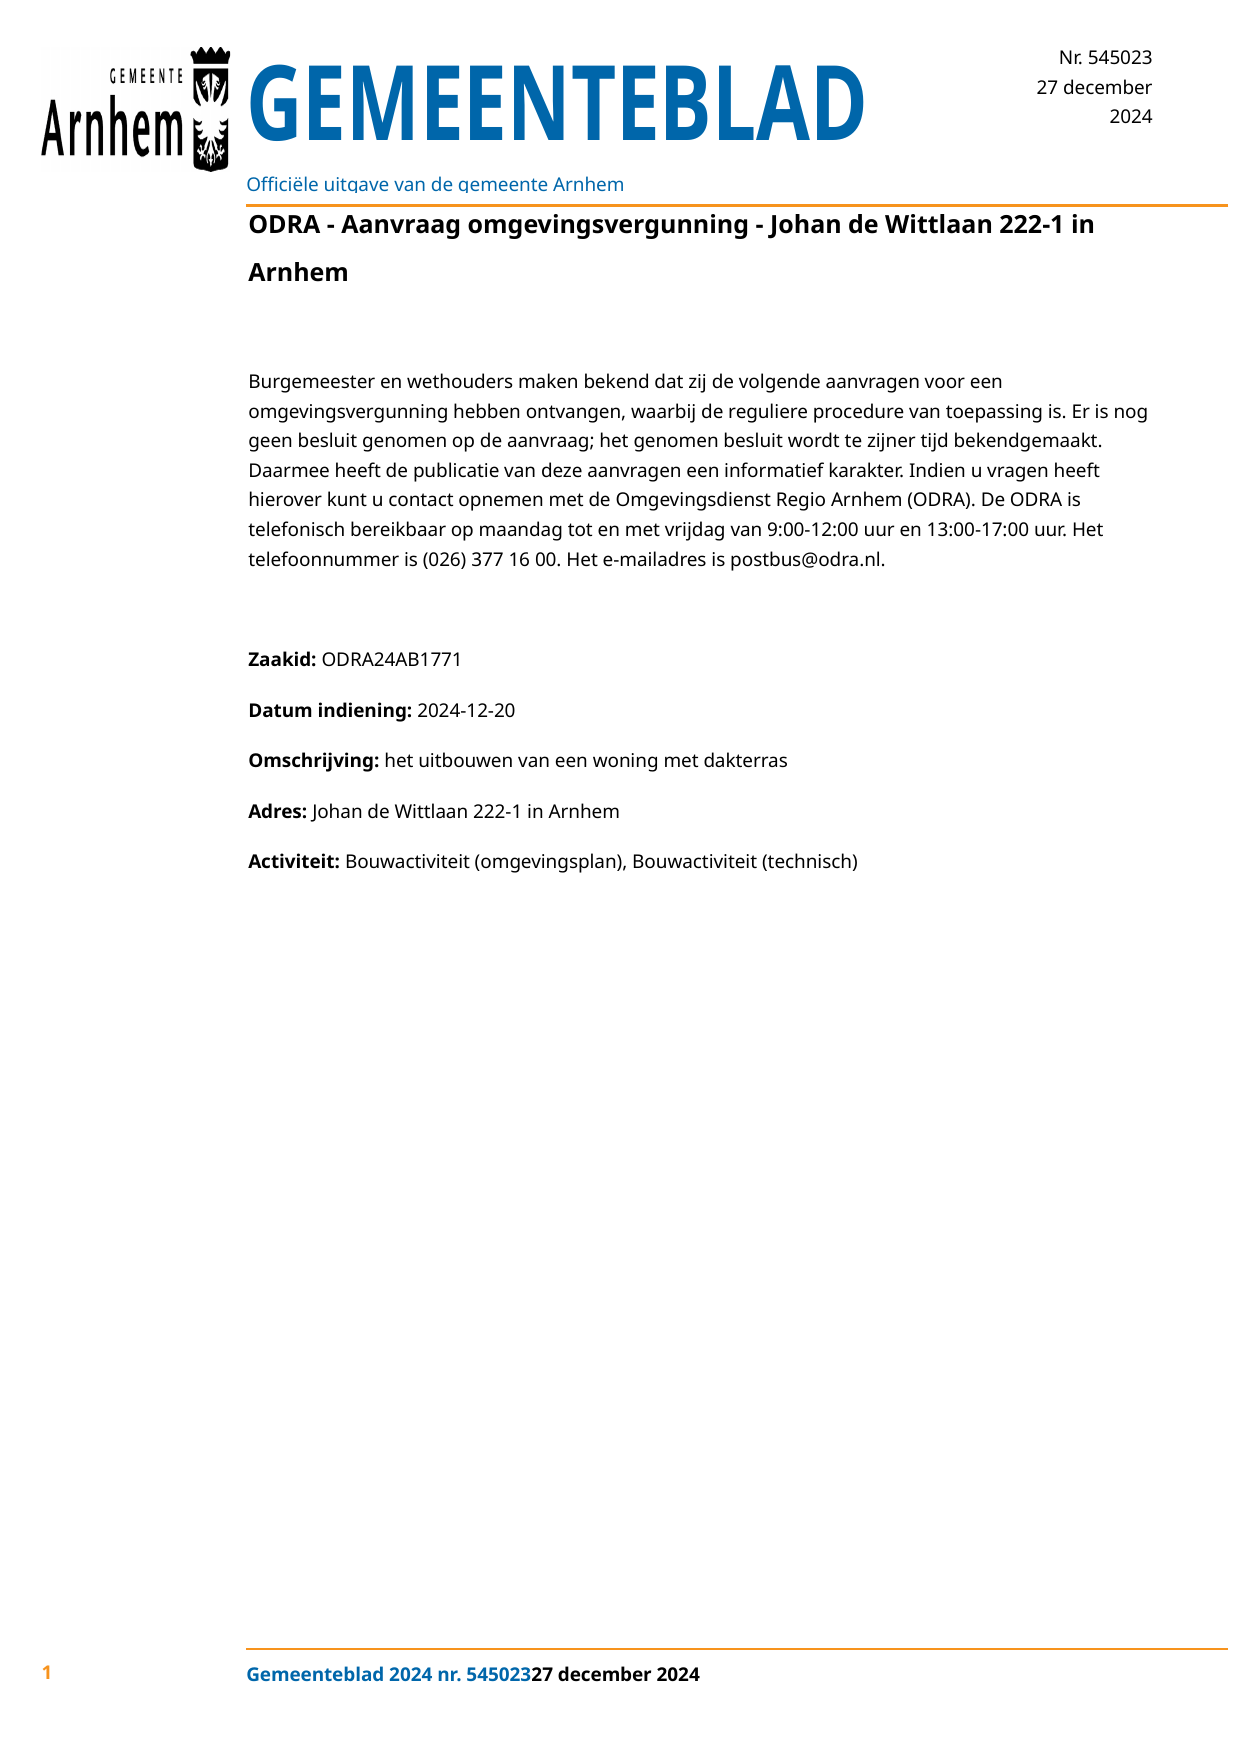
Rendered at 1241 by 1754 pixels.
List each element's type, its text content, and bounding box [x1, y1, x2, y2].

text ODRA - Aanvraag omgevingsvergunning - Johan de Wittlaan 222-1 in Arnhem [248, 207, 1152, 288]
text Datum indiening: 2024-12-20 [248, 697, 1152, 723]
text Burgemeester en wethouders maken bekend dat zij de volgende aanvragen voor een omgevingsvergunning hebben ontvangen, waarbij de reguliere procedure van toepassing is. Er is nog geen besluit genomen op de aanvraag; het genomen besluit wordt te zijner tijd bekendgemaakt. Daarmee heeft de publicatie van deze aanvragen een informatief karakter. Indien u vragen heeft hierover kunt u contact opnemen met de Omgevingsdienst Regio Arnhem (ODRA). De ODRA is telefonisch bereikbaar op maandag tot en met vrijdag van 9:00-12:00 uur en 13:00-17:00 uur. Het telefoonnummer is (026) 377 16 00. Het e-mailadres is postbus@odra.nl. [248, 368, 1152, 572]
text Activiteit: Bouwactiviteit (omgevingsplan), Bouwactiviteit (technisch) [248, 848, 1152, 874]
picture [41, 47, 231, 172]
text Adres: Johan de Wittlaan 222-1 in Arnhem [248, 798, 1152, 824]
text Zaakid: ODRA24AB1771 [248, 647, 1152, 672]
text Omschrijving: het uitbouwen van een woning met dakterras [248, 747, 1152, 773]
